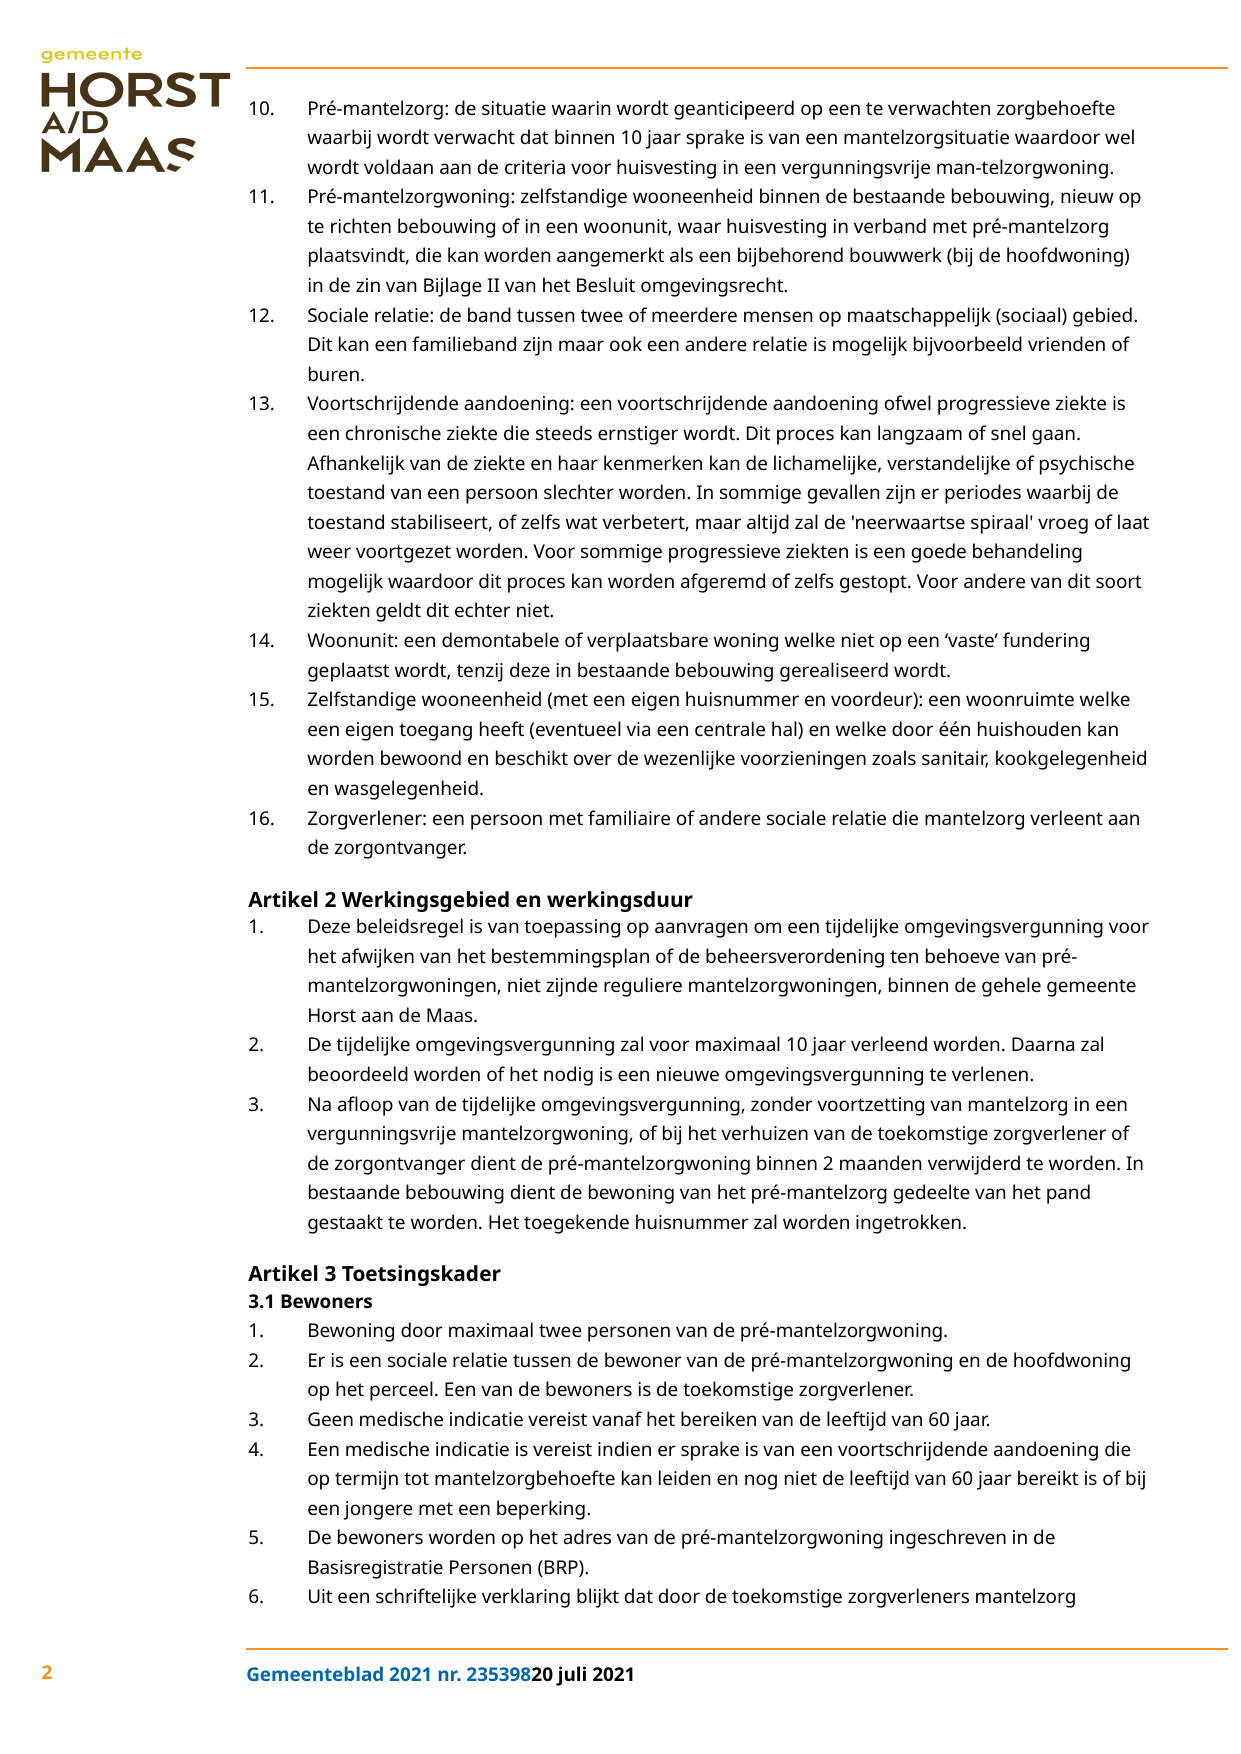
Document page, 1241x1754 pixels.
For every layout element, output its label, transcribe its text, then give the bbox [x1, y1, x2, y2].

list Na afloop van de tijdelijke omgevingsvergunning, zonder voortzetting van mantelzorg in een vergunningsvrije mantelzorgwoning, of bij het verhuizen van de toekomstige zorgverlener of de zorgontvanger dient de pré-mantelzorgwoning binnen 2 maanden verwijderd te worden. In bestaande bebouwing dient de bewoning van het pré-mantelzorg gedeelte van het pand gestaakt te worden. Het toegekende huisnummer zal worden ingetrokken. [248, 1091, 1152, 1235]
text 3.1 Bewoners [248, 1288, 1152, 1314]
list Geen medische indicatie vereist vanaf het bereiken van de leeftijd van 60 jaar. [248, 1406, 1152, 1432]
list Deze beleidsregel is van toepassing op aanvragen om een tijdelijke omgevingsvergunning voor het afwijken van het bestemmingsplan of de beheersverordening ten behoeve van pré-mantelzorgwoningen, niet zijnde reguliere mantelzorgwoningen, binnen de gehele gemeente Horst aan de Maas. [248, 913, 1152, 1028]
list Pré-mantelzorg: de situatie waarin wordt geanticipeerd op een te verwachten zorgbehoefte waarbij wordt verwacht dat binnen 10 jaar sprake is van een mantelzorgsituatie waardoor wel wordt voldaan aan de criteria voor huisvesting in een vergunningsvrije man-telzorgwoning. [248, 95, 1152, 180]
list Woonunit: een demontabele of verplaatsbare woning welke niet op een ‘vaste’ fundering geplaatst wordt, tenzij deze in bestaande bebouwing gerealiseerd wordt. [248, 627, 1152, 683]
list Pré-mantelzorgwoning: zelfstandige wooneenheid binnen de bestaande bebouwing, nieuw op te richten bebouwing of in een woonunit, waar huisvesting in verband met pré-mantelzorg plaatsvindt, die kan worden aangemerkt als een bijbehorend bouwwerk (bij de hoofdwoning) in de zin van Bijlage II van het Besluit omgevingsrecht. [248, 183, 1152, 298]
list Zorgverlener: een persoon met familiaire of andere sociale relatie die mantelzorg verleent aan de zorgontvanger. [248, 805, 1152, 860]
list De tijdelijke omgevingsvergunning zal voor maximaal 10 jaar verleend worden. Daarna zal beoordeeld worden of het nodig is een nieuwe omgevingsvergunning te verlenen. [248, 1032, 1152, 1087]
list De bewoners worden op het adres van de pré-mantelzorgwoning ingeschreven in de Basisregistratie Personen (BRP). [248, 1524, 1152, 1580]
list Sociale relatie: de band tussen twee of meerdere mensen op maatschappelijk (sociaal) gebied. Dit kan een familieband zijn maar ook een andere relatie is mogelijk bijvoorbeeld vrienden of buren. [248, 302, 1152, 387]
text Artikel 3 Toetsingskader [248, 1259, 1152, 1288]
list Bewoning door maximaal twee personen van de pré-mantelzorgwoning. [248, 1317, 1152, 1343]
list Voortschrijdende aandoening: een voortschrijdende aandoening ofwel progressieve ziekte is een chronische ziekte die steeds ernstiger wordt. Dit proces kan langzaam of snel gaan. Afhankelijk van de ziekte en haar kenmerken kan de lichamelijke, verstandelijke of psychische toestand van een persoon slechter worden. In sommige gevallen zijn er periodes waarbij de toestand stabiliseert, of zelfs wat verbetert, maar altijd zal de 'neerwaartse spiraal' vroeg of laat weer voortgezet worden. Voor sommige progressieve ziekten is een goede behandeling mogelijk waardoor dit proces kan worden afgeremd of zelfs gestopt. Voor andere van dit soort ziekten geldt dit echter niet. [248, 391, 1152, 623]
list Uit een schriftelijke verklaring blijkt dat door de toekomstige zorgverleners mantelzorg [248, 1584, 1152, 1609]
list Er is een sociale relatie tussen de bewoner van de pré-mantelzorgwoning en de hoofdwoning op het perceel. Een van de bewoners is de toekomstige zorgverlener. [248, 1347, 1152, 1402]
list Zelfstandige wooneenheid (met een eigen huisnummer en voordeur): een woonruimte welke een eigen toegang heeft (eventueel via een centrale hal) en welke door één huishouden kan worden bewoond en beschikt over de wezenlijke voorzieningen zoals sanitair, kookgelegenheid en wasgelegenheid. [248, 686, 1152, 801]
list Een medische indicatie is vereist indien er sprake is van een voortschrijdende aandoening die op termijn tot mantelzorgbehoefte kan leiden en nog niet de leeftijd van 60 jaar bereikt is of bij een jongere met een beperking. [248, 1436, 1152, 1521]
picture [41, 47, 231, 172]
text Artikel 2 Werkingsgebied en werkingsduur [248, 885, 1152, 913]
